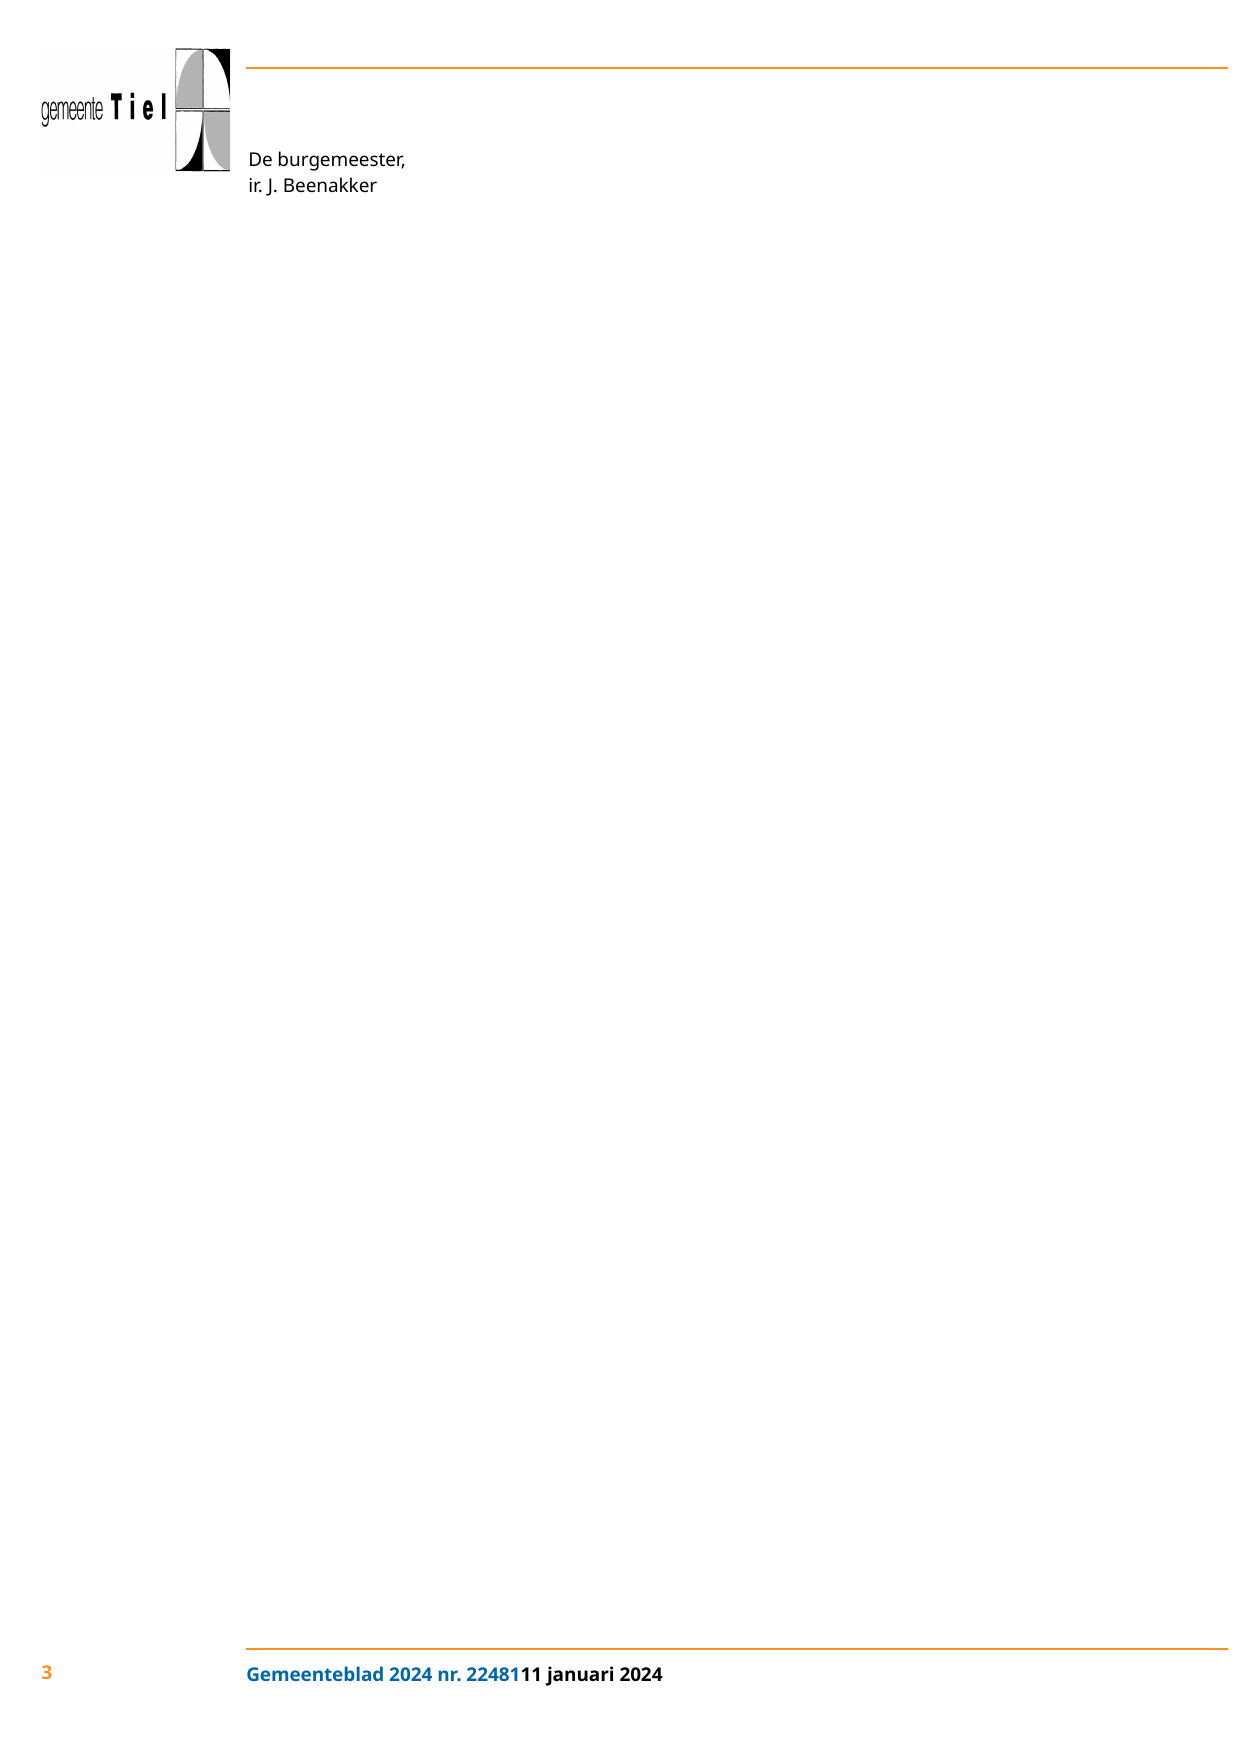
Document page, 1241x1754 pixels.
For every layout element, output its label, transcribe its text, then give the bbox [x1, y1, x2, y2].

text De burgemeester, [248, 146, 1152, 172]
picture [41, 47, 231, 172]
text ir. J. Beenakker [248, 172, 1152, 198]
